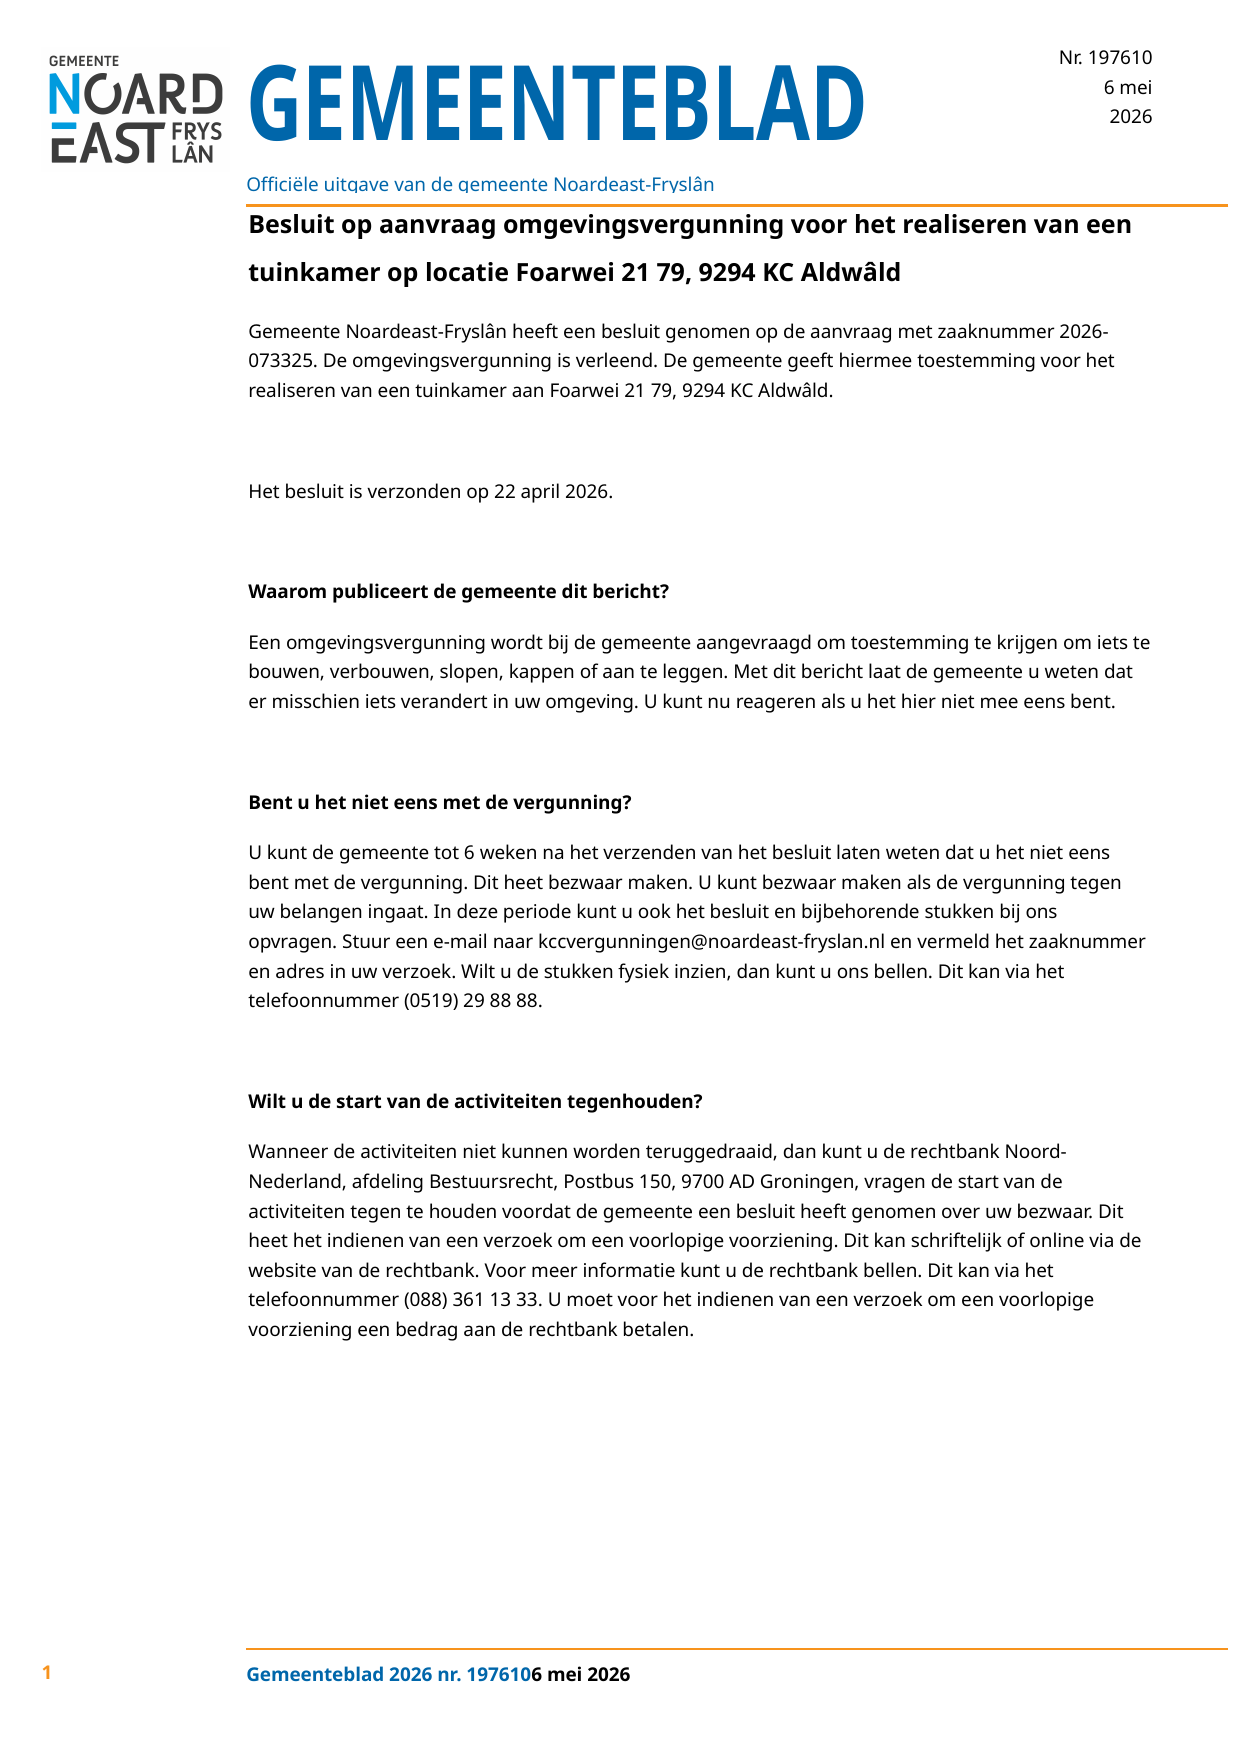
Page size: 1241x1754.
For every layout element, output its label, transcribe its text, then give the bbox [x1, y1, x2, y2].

text Waarom publiceert de gemeente dit bericht? [248, 579, 1152, 604]
text U kunt de gemeente tot 6 weken na het verzenden van het besluit laten weten dat u het niet eens bent met de vergunning. Dit heet bezwaar maken. U kunt bezwaar maken als de vergunning tegen uw belangen ingaat. In deze periode kunt u ook het besluit en bijbehorende stukken bij ons opvragen. Stuur een e-mail naar kccvergunningen@noardeast-fryslan.nl en vermeld het zaaknummer en adres in uw verzoek. Wilt u de stukken fysiek inzien, dan kunt u ons bellen. Dit kan via het telefoonnummer (0519) 29 88 88. [248, 839, 1152, 1013]
text Wilt u de start van de activiteiten tegenhouden? [248, 1088, 1152, 1114]
text Bent u het niet eens met de vergunning? [248, 789, 1152, 815]
text Besluit op aanvraag omgevingsvergunning voor het realiseren van een tuinkamer op locatie Foarwei 21 79, 9294 KC Aldwâld [248, 207, 1152, 288]
text Een omgevingsvergunning wordt bij de gemeente aangevraagd om toestemming te krijgen om iets te bouwen, verbouwen, slopen, kappen of aan te leggen. Met dit bericht laat de gemeente u weten dat er misschien iets verandert in uw omgeving. U kunt nu reageren als u het hier niet mee eens bent. [248, 629, 1152, 714]
text Het besluit is verzonden op 22 april 2026. [248, 478, 1152, 504]
text Gemeente Noardeast-Fryslân heeft een besluit genomen op de aanvraag met zaaknummer 2026-073325. De omgevingsvergunning is verleend. De gemeente geeft hiermee toestemming voor het realiseren van een tuinkamer aan Foarwei 21 79, 9294 KC Aldwâld. [248, 318, 1152, 403]
picture [41, 47, 231, 172]
text Wanneer de activiteiten niet kunnen worden teruggedraaid, dan kunt u de rechtbank Noord-Nederland, afdeling Bestuursrecht, Postbus 150, 9700 AD Groningen, vragen de start van de activiteiten tegen te houden voordat de gemeente een besluit heeft genomen over uw bezwaar. Dit heet het indienen van een verzoek om een voorlopige voorziening. Dit kan schriftelijk of online via de website van de rechtbank. Voor meer informatie kunt u de rechtbank bellen. Dit kan via het telefoonnummer (088) 361 13 33. U moet voor het indienen van een verzoek om een voorlopige voorziening een bedrag aan de rechtbank betalen. [248, 1139, 1152, 1342]
